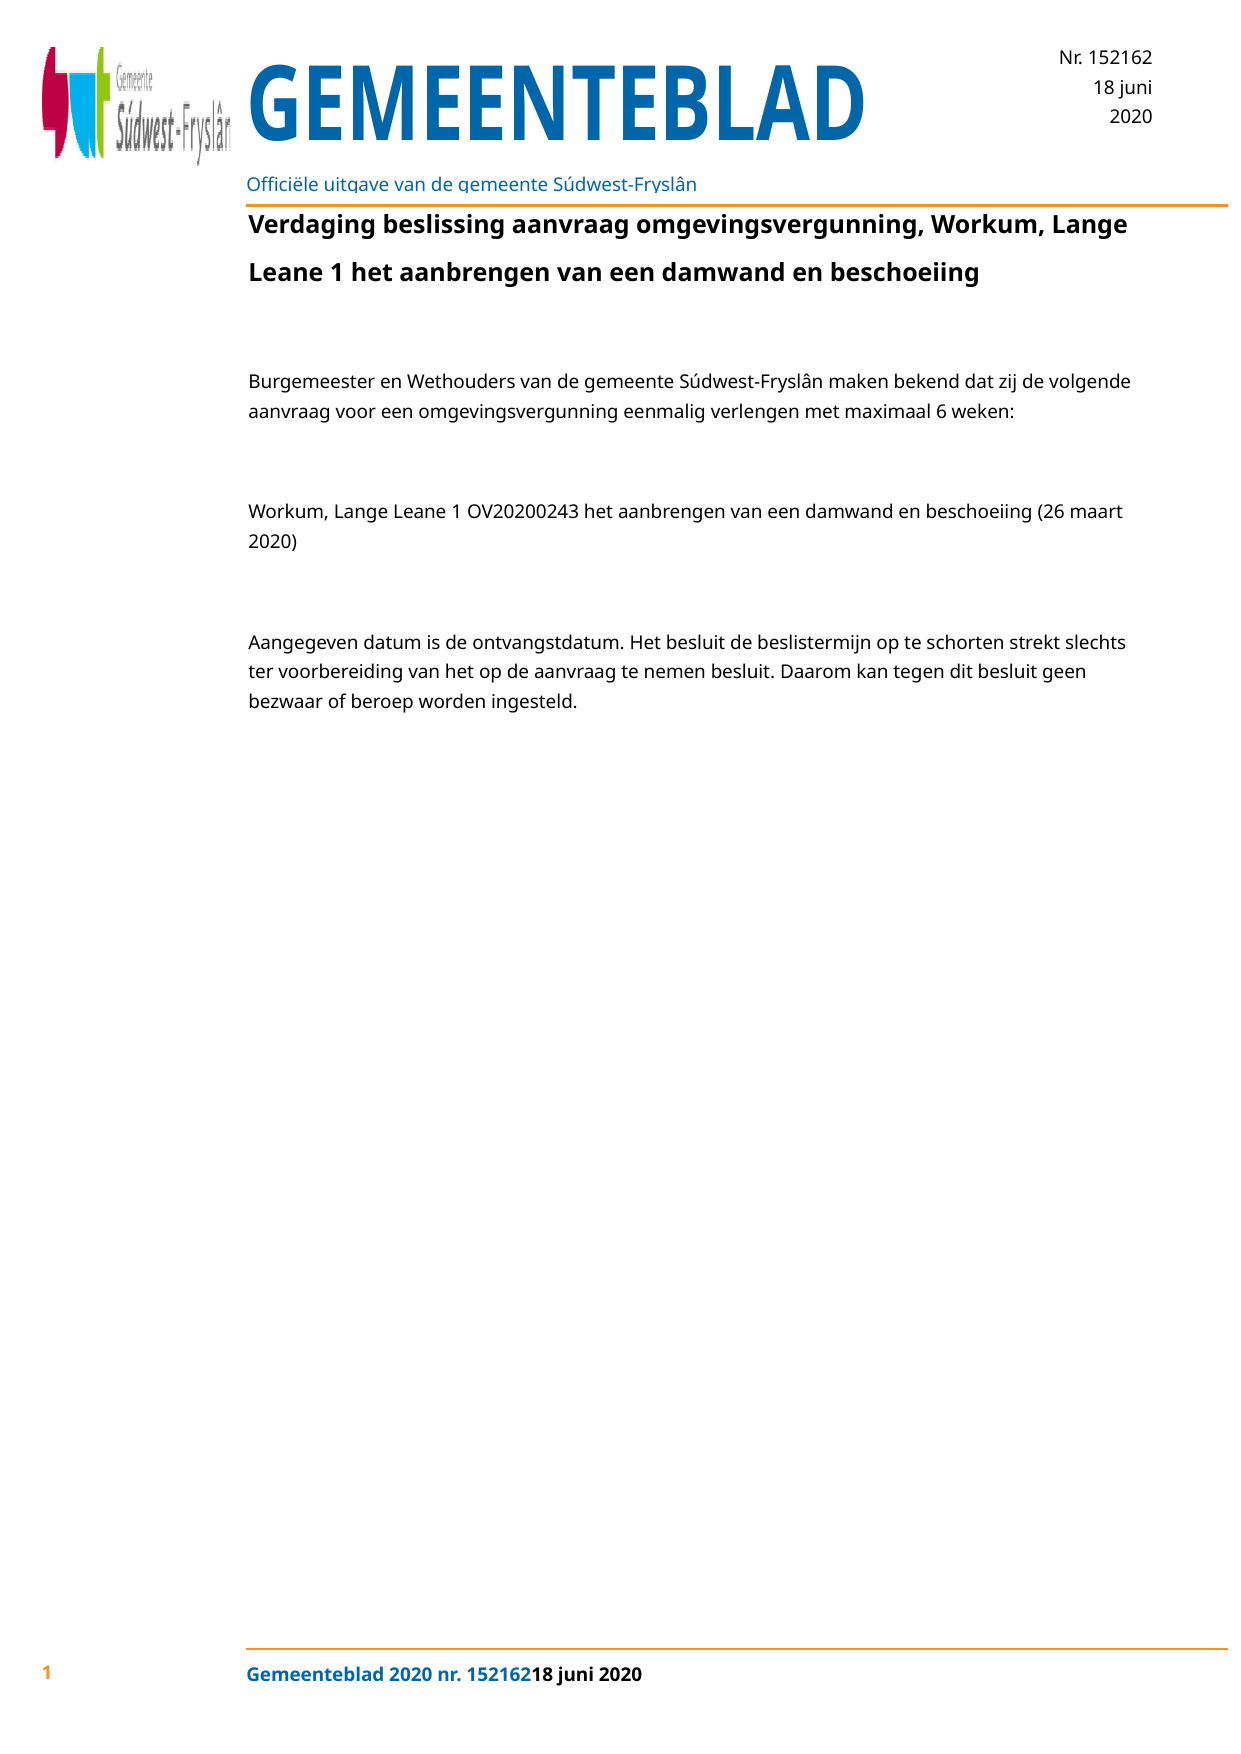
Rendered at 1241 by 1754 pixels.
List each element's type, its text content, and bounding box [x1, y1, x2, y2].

text Verdaging beslissing aanvraag omgevingsvergunning, Workum, Lange Leane 1 het aanbrengen van een damwand en beschoeiing [248, 207, 1152, 288]
text Aangegeven datum is de ontvangstdatum. Het besluit de beslistermijn op te schorten strekt slechts ter voorbereiding van het op de aanvraag te nemen besluit. Daarom kan tegen dit besluit geen bezwaar of beroep worden ingesteld. [248, 629, 1152, 714]
picture [41, 47, 231, 172]
text Workum, Lange Leane 1 OV20200243 het aanbrengen van een damwand en beschoeiing (26 maart 2020) [248, 499, 1152, 554]
text Burgemeester en Wethouders van de gemeente Súdwest-Fryslân maken bekend dat zij de volgende aanvraag voor een omgevingsvergunning eenmalig verlengen met maximaal 6 weken: [248, 368, 1152, 424]
